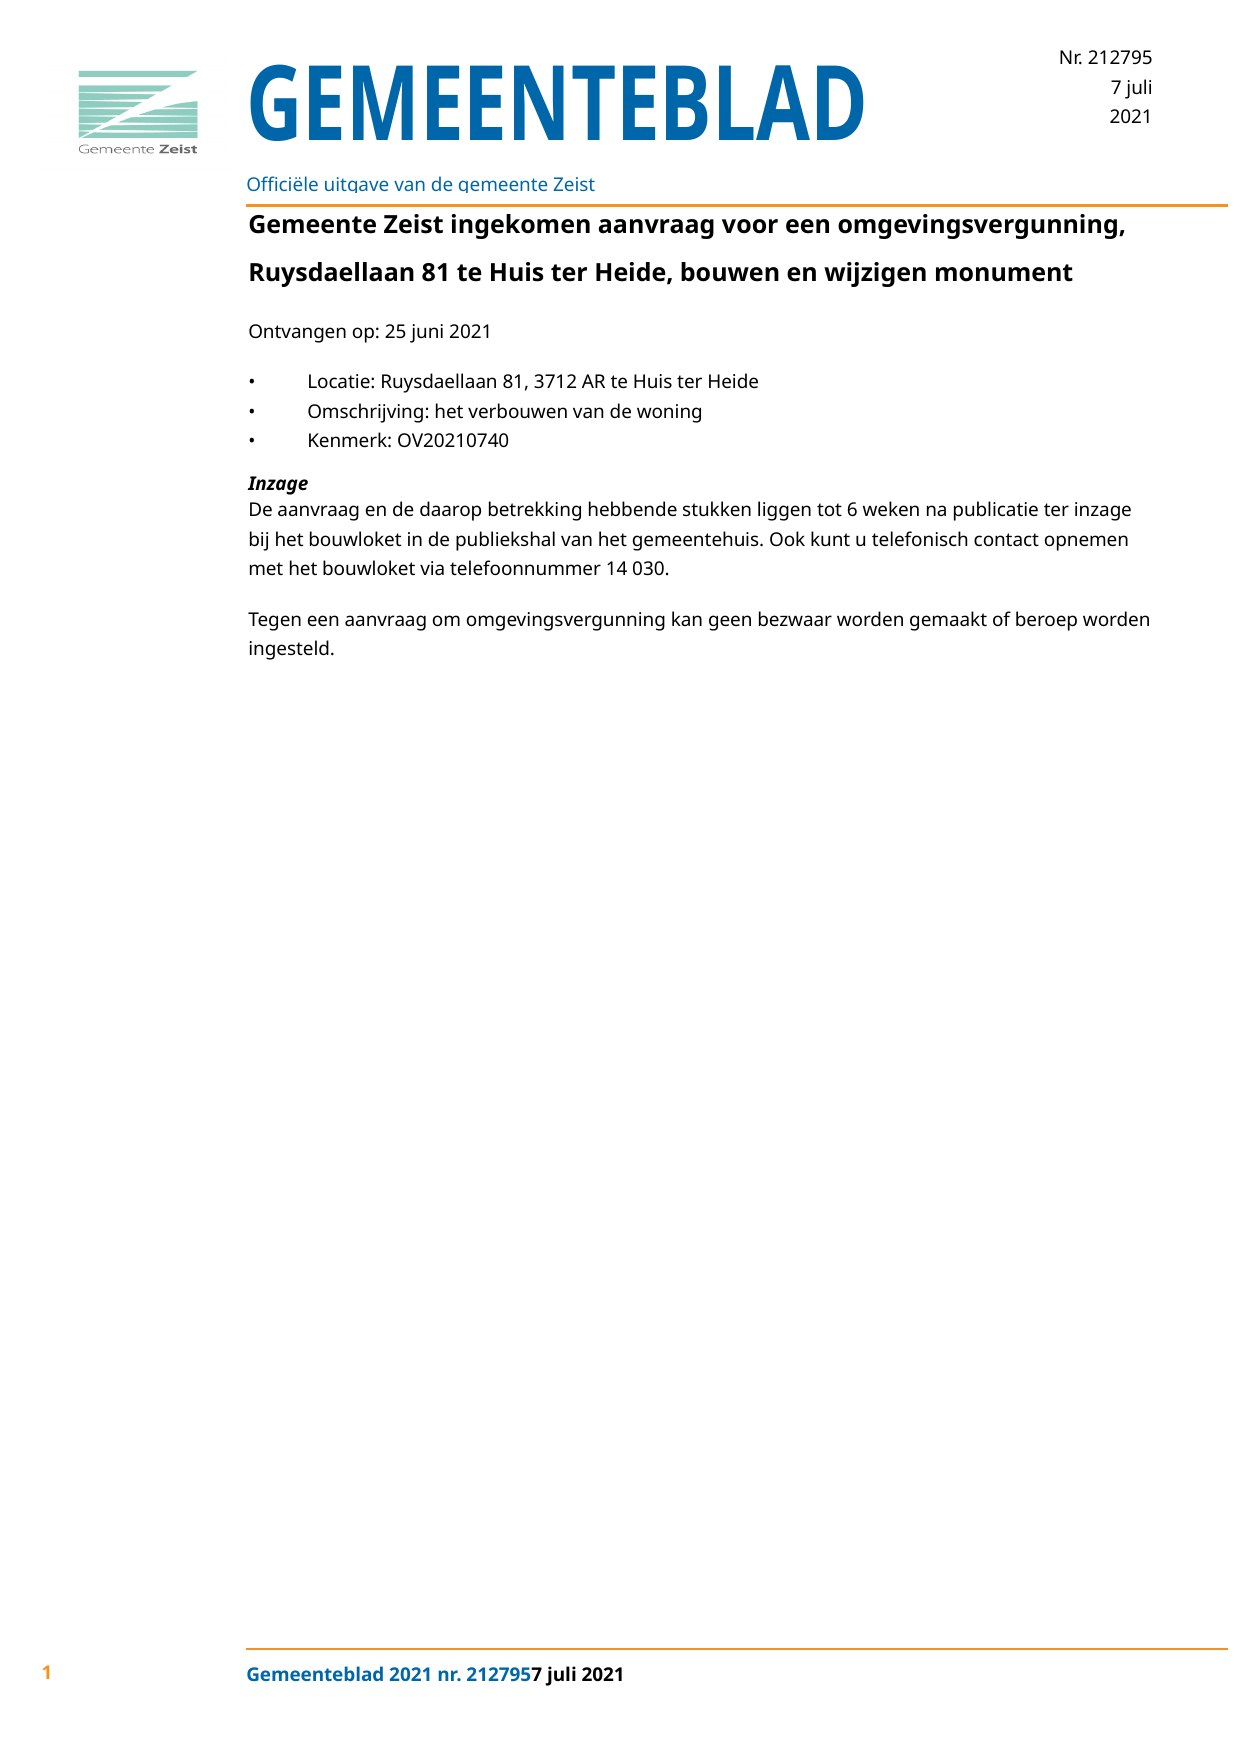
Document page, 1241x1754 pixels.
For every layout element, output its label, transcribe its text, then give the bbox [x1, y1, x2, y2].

text Gemeente Zeist ingekomen aanvraag voor een omgevingsvergunning, Ruysdaellaan 81 te Huis ter Heide, bouwen en wijzigen monument [248, 207, 1152, 288]
picture [41, 47, 231, 172]
text Inzage [248, 471, 1152, 496]
list Omschrijving: het verbouwen van de woning [248, 398, 1152, 424]
text De aanvraag en de daarop betrekking hebbende stukken liggen tot 6 weken na publicatie ter inzage bij het bouwloket in de publiekshal van het gemeentehuis. Ook kunt u telefonisch contact opnemen met het bouwloket via telefoonnummer 14 030. [248, 496, 1152, 581]
list Locatie: Ruysdaellaan 81, 3712 AR te Huis ter Heide [248, 368, 1152, 394]
list Kenmerk: OV20210740 [248, 427, 1152, 453]
text Tegen een aanvraag om omgevingsvergunning kan geen bezwaar worden gemaakt of beroep worden ingesteld. [248, 606, 1152, 661]
text Ontvangen op: 25 juni 2021 [248, 318, 1152, 344]
